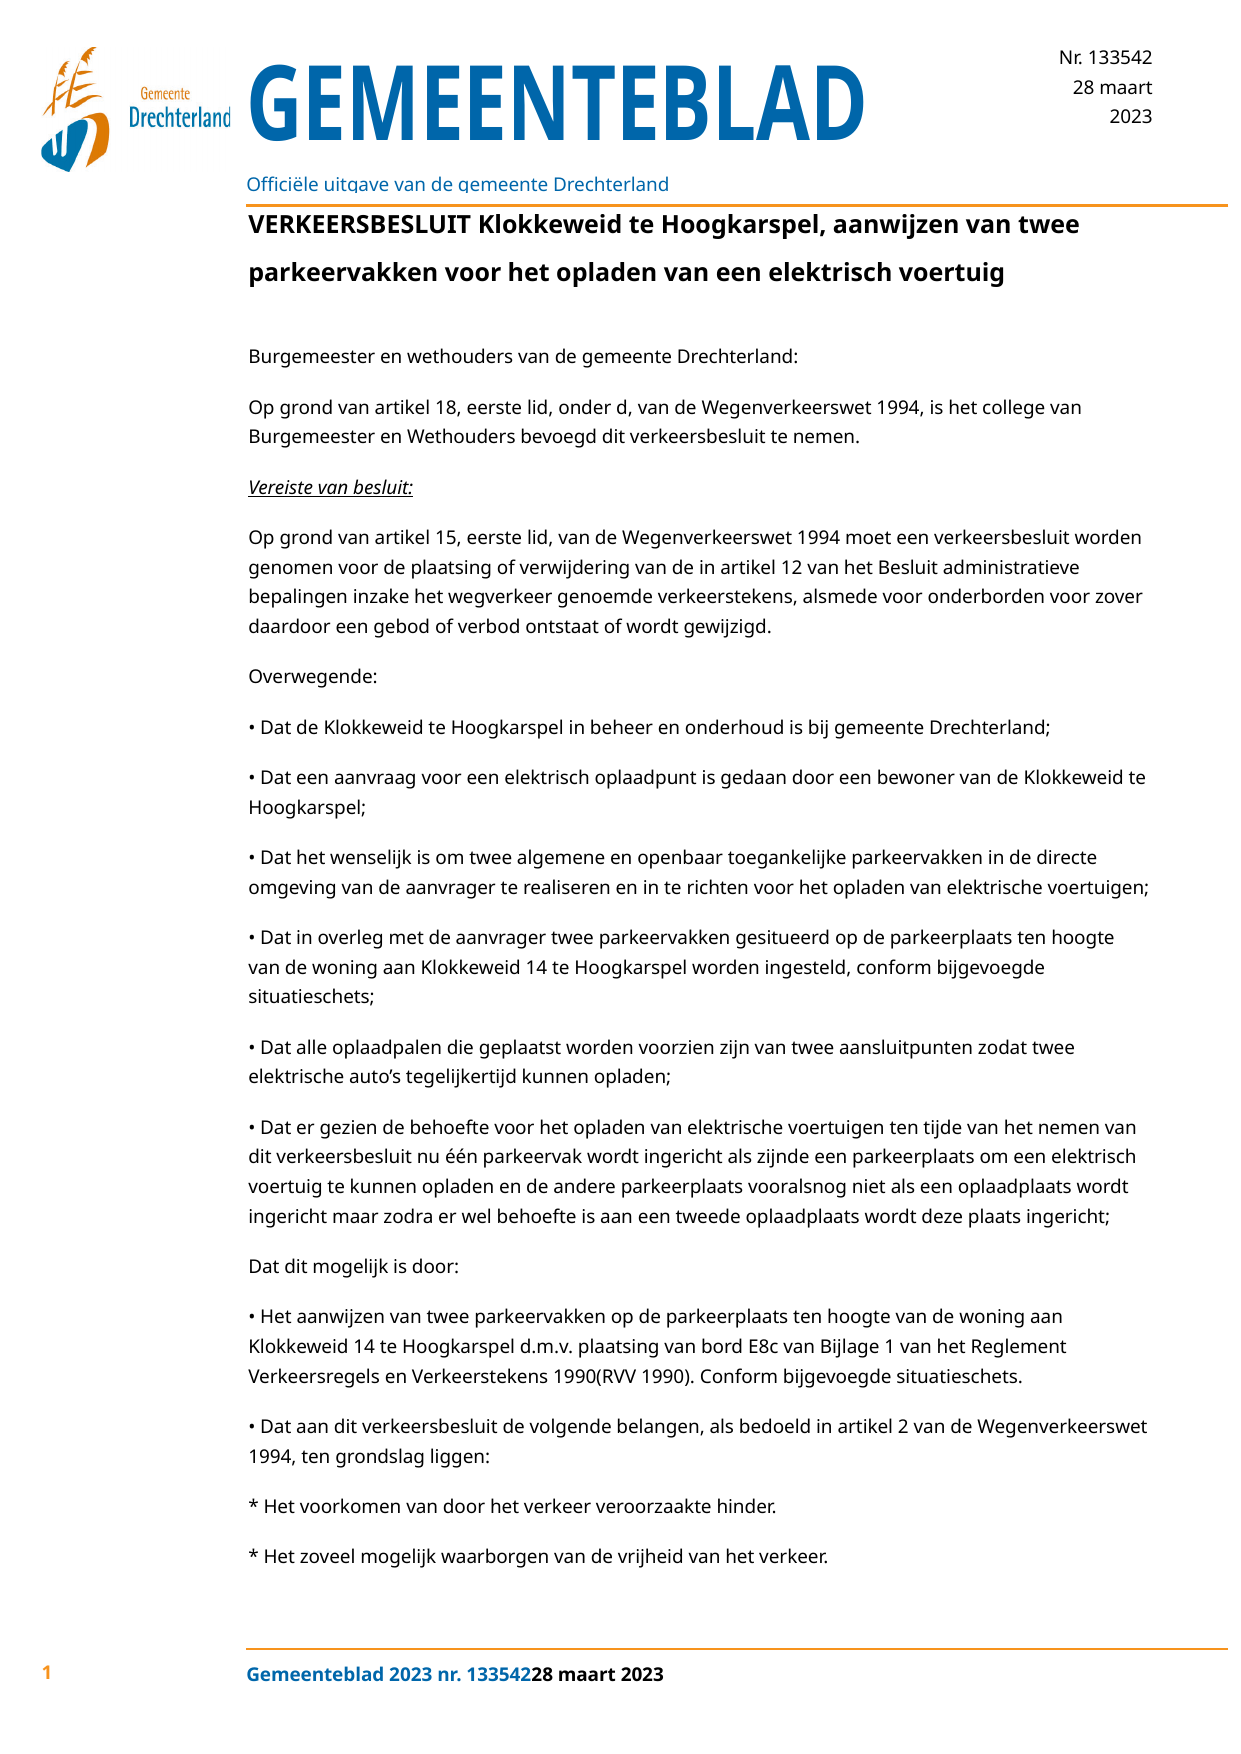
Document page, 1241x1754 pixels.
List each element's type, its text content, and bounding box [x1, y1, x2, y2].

text • Dat er gezien de behoefte voor het opladen van elektrische voertuigen ten tijde van het nemen van dit verkeersbesluit nu één parkeervak wordt ingericht als zijnde een parkeerplaats om een elektrisch voertuig te kunnen opladen en de andere parkeerplaats vooralsnog niet als een oplaadplaats wordt ingericht maar zodra er wel behoefte is aan een tweede oplaadplaats wordt deze plaats ingericht; [248, 1114, 1152, 1228]
text • Dat in overleg met de aanvrager twee parkeervakken gesitueerd op de parkeerplaats ten hoogte van de woning aan Klokkeweid 14 te Hoogkarspel worden ingesteld, conform bijgevoegde situatieschets; [248, 924, 1152, 1009]
text Dat dit mogelijk is door: [248, 1253, 1152, 1279]
picture [41, 158, 64, 172]
text Op grond van artikel 18, eerste lid, onder d, van de Wegenverkeerswet 1994, is het college van Burgemeester en Wethouders bevoegd dit verkeersbesluit te nemen. [248, 394, 1152, 449]
text Op grond van artikel 15, eerste lid, van de Wegenverkeerswet 1994 moet een verkeersbesluit worden genomen voor de plaatsing of verwijdering van de in artikel 12 van het Besluit administratieve bepalingen inzake het wegverkeer genoemde verkeerstekens, alsmede voor onderborden voor zover daardoor een gebod of verbod ontstaat of wordt gewijzigd. [248, 524, 1152, 639]
picture [41, 47, 231, 172]
picture [226, 115, 231, 124]
text Burgemeester en wethouders van de gemeente Drechterland: [248, 344, 1152, 369]
text * Het voorkomen van door het verkeer veroorzaakte hinder. [248, 1493, 1152, 1519]
text • Dat alle oplaadpalen die geplaatst worden voorzien zijn van twee aansluitpunten zodat twee elektrische auto’s tegelijkertijd kunnen opladen; [248, 1034, 1152, 1089]
text • Dat het wenselijk is om twee algemene en openbaar toegankelijke parkeervakken in de directe omgeving van de aanvrager te realiseren en in te richten voor het opladen van elektrische voertuigen; [248, 844, 1152, 900]
text • Dat de Klokkeweid te Hoogkarspel in beheer en onderhoud is bij gemeente Drechterland; [248, 714, 1152, 740]
text • Dat een aanvraag voor een elektrisch oplaadpunt is gedaan door een bewoner van de Klokkeweid te Hoogkarspel; [248, 764, 1152, 820]
text Overwegende: [248, 664, 1152, 689]
text • Dat aan dit verkeersbesluit de volgende belangen, als bedoeld in artikel 2 van de Wegenverkeerswet 1994, ten grondslag liggen: [248, 1413, 1152, 1468]
text • Het aanwijzen van twee parkeervakken op de parkeerplaats ten hoogte van de woning aan Klokkeweid 14 te Hoogkarspel d.m.v. plaatsing van bord E8c van Bijlage 1 van het Reglement Verkeersregels en Verkeerstekens 1990(RVV 1990). Conform bijgevoegde situatieschets. [248, 1304, 1152, 1388]
text Vereiste van besluit: [248, 474, 1152, 500]
text * Het zoveel mogelijk waarborgen van de vrijheid van het verkeer. [248, 1544, 1152, 1569]
text VERKEERSBESLUIT Klokkeweid te Hoogkarspel, aanwijzen van twee parkeervakken voor het opladen van een elektrisch voertuig [248, 207, 1152, 288]
